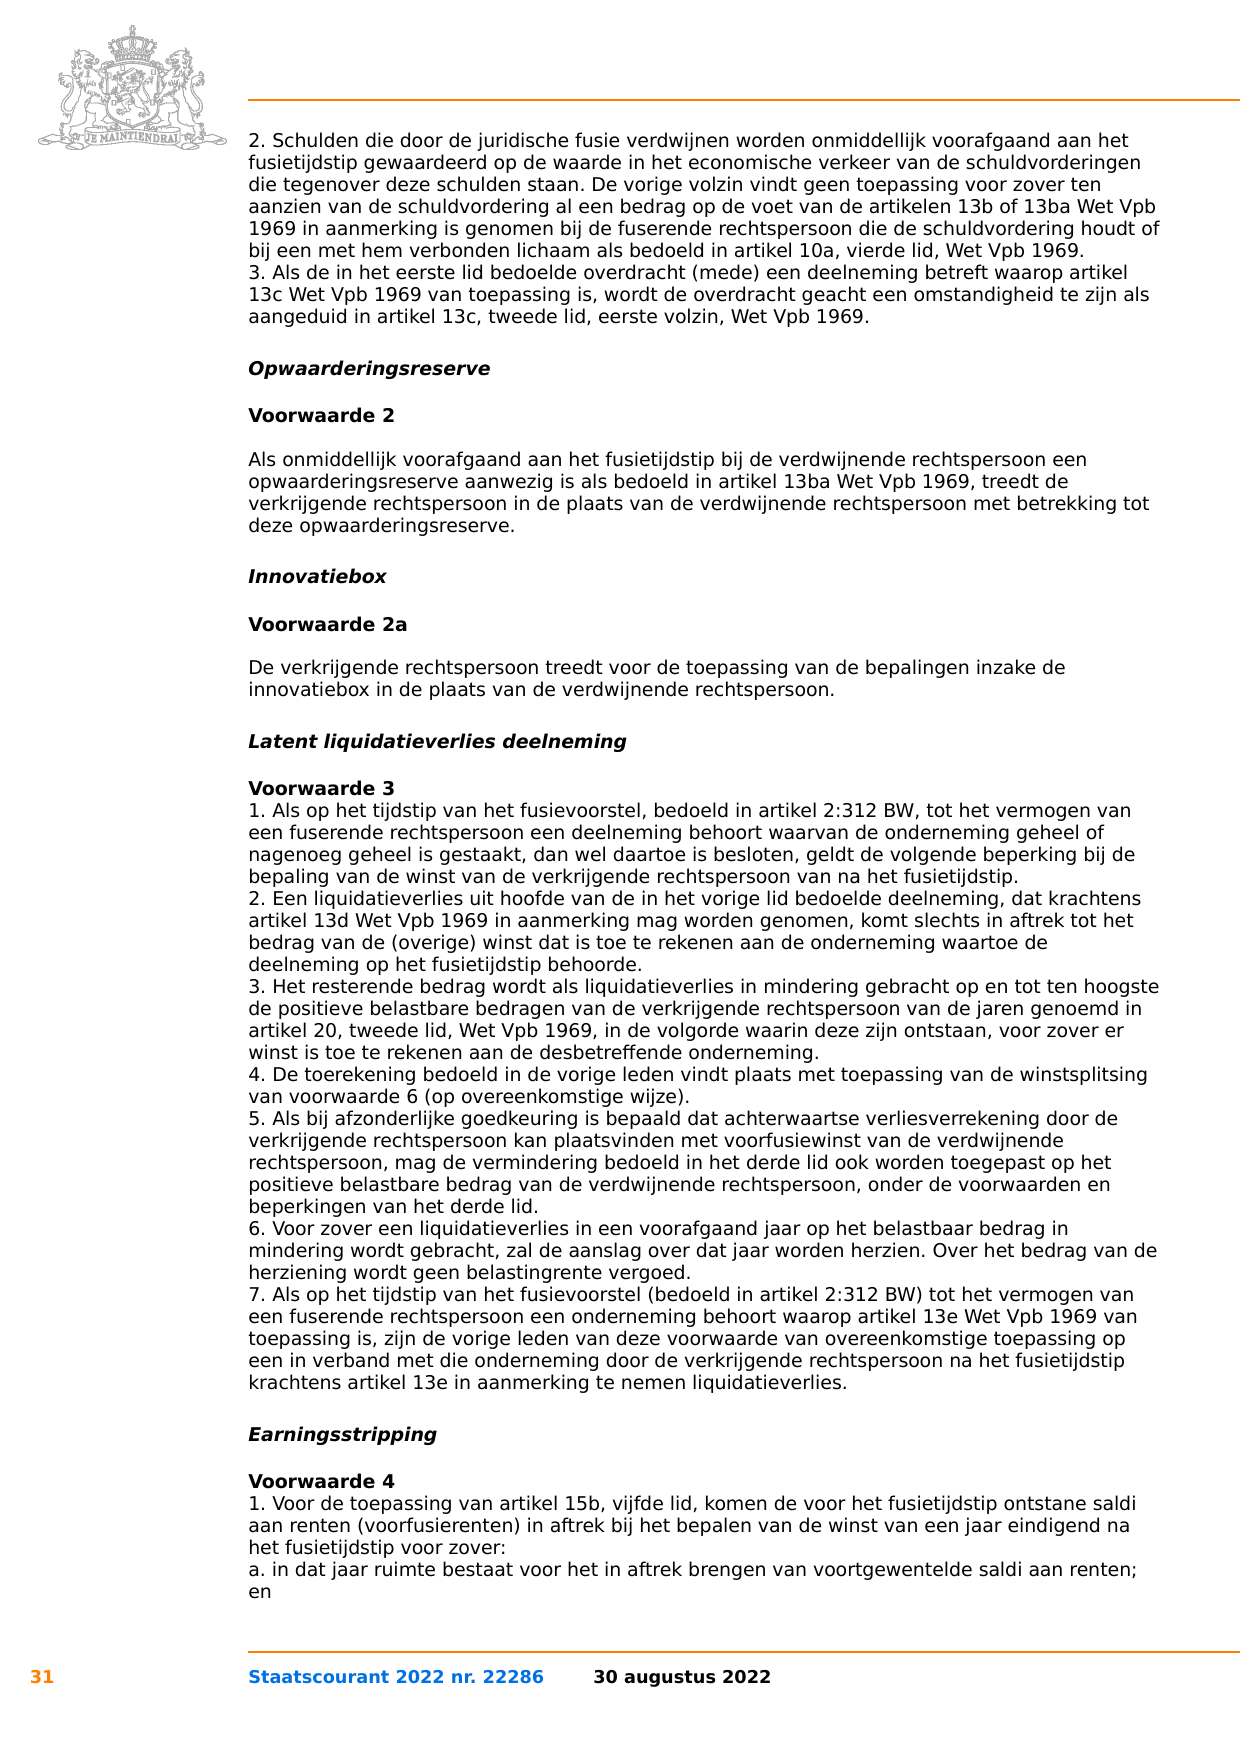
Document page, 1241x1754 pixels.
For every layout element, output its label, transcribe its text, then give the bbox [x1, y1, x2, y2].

subtitle Voorwaarde 2 [248, 405, 1163, 427]
subtitle Latent liquidatieverlies deelneming [248, 731, 1163, 753]
text Als onmiddellijk voorafgaand aan het fusietijdstip bij de verdwijnende rechtspersoon een opwaarderingsreserve aanwezig is als bedoeld in artikel 13ba Wet Vpb 1969, treedt de verkrijgende rechtspersoon in de plaats van de verdwijnende rechtspersoon met betrekking tot deze opwaarderingsreserve. [248, 448, 1163, 536]
text 3. Het resterende bedrag wordt als liquidatieverlies in mindering gebracht op en tot ten hoogste de positieve belastbare bedragen van de verkrijgende rechtspersoon van de jaren genoemd in artikel 20, tweede lid, Wet Vpb 1969, in de volgorde waarin deze zijn ontstaan, voor zover er winst is toe te rekenen aan de desbetreffende onderneming. [248, 976, 1163, 1064]
text 2. Schulden die door de juridische fusie verdwijnen worden onmiddellijk voorafgaand aan het fusietijdstip gewaardeerd op de waarde in het economische verkeer van de schuldvorderingen die tegenover deze schulden staan. De vorige volzin vindt geen toepassing voor zover ten aanzien van de schuldvordering al een bedrag op de voet van de artikelen 13b of 13ba Wet Vpb 1969 in aanmerking is genomen bij de fuserende rechtspersoon die de schuldvordering houdt of bij een met hem verbonden lichaam als bedoeld in artikel 10a, vierde lid, Wet Vpb 1969. [248, 130, 1163, 262]
subtitle Voorwaarde 2a [248, 613, 1163, 635]
text a. in dat jaar ruimte bestaat voor het in aftrek brengen van voortgewentelde saldi aan renten; en [248, 1558, 1163, 1602]
text 7. Als op het tijdstip van het fusievoorstel (bedoeld in artikel 2:312 BW) tot het vermogen van een fuserende rechtspersoon een onderneming behoort waarop artikel 13e Wet Vpb 1969 van toepassing is, zijn de vorige leden van deze voorwaarde van overeenkomstige toepassing op een in verband met die onderneming door de verkrijgende rechtspersoon na het fusietijdstip krachtens artikel 13e in aanmerking te nemen liquidatieverlies. [248, 1284, 1163, 1394]
subtitle Earningsstripping [248, 1424, 1163, 1446]
text 5. Als bij afzonderlijke goedkeuring is bepaald dat achterwaartse verliesverrekening door de verkrijgende rechtspersoon kan plaatsvinden met voorfusiewinst van de verdwijnende rechtspersoon, mag de vermindering bedoeld in het derde lid ook worden toegepast op het positieve belastbare bedrag van de verdwijnende rechtspersoon, onder de voorwaarden en beperkingen van het derde lid. [248, 1108, 1163, 1218]
text 1. Als op het tijdstip van het fusievoorstel, bedoeld in artikel 2:312 BW, tot het vermogen van een fuserende rechtspersoon een deelneming behoort waarvan de onderneming geheel of nagenoeg geheel is gestaakt, dan wel daartoe is besloten, geldt de volgende beperking bij de bepaling van de winst van de verkrijgende rechtspersoon van na het fusietijdstip. [248, 800, 1163, 888]
subtitle Opwaarderingsreserve [248, 358, 1163, 380]
text 6. Voor zover een liquidatieverlies in een voorafgaand jaar op het belastbaar bedrag in mindering wordt gebracht, zal de aanslag over dat jaar worden herzien. Over het bedrag van de herziening wordt geen belastingrente vergoed. [248, 1218, 1163, 1284]
text 4. De toerekening bedoeld in de vorige leden vindt plaats met toepassing van de winstsplitsing van voorwaarde 6 (op overeenkomstige wijze). [248, 1064, 1163, 1108]
subtitle Voorwaarde 4 [248, 1471, 1163, 1493]
text 1. Voor de toepassing van artikel 15b, vijfde lid, komen de voor het fusietijdstip ontstane saldi aan renten (voorfusierenten) in aftrek bij het bepalen van de winst van een jaar eindigend na het fusietijdstip voor zover: [248, 1493, 1163, 1558]
subtitle Voorwaarde 3 [248, 778, 1163, 800]
picture [38, 25, 227, 150]
text 2. Een liquidatieverlies uit hoofde van de in het vorige lid bedoelde deelneming, dat krachtens artikel 13d Wet Vpb 1969 in aanmerking mag worden genomen, komt slechts in aftrek tot het bedrag van de (overige) winst dat is toe te rekenen aan de onderneming waartoe de deelneming op het fusietijdstip behoorde. [248, 888, 1163, 976]
text 3. Als de in het eerste lid bedoelde overdracht (mede) een deelneming betreft waarop artikel 13c Wet Vpb 1969 van toepassing is, wordt de overdracht geacht een omstandigheid te zijn als aangeduid in artikel 13c, tweede lid, eerste volzin, Wet Vpb 1969. [248, 262, 1163, 328]
text De verkrijgende rechtspersoon treedt voor de toepassing van de bepalingen inzake de innovatiebox in de plaats van de verdwijnende rechtspersoon. [248, 657, 1163, 701]
subtitle Innovatiebox [248, 566, 1163, 588]
